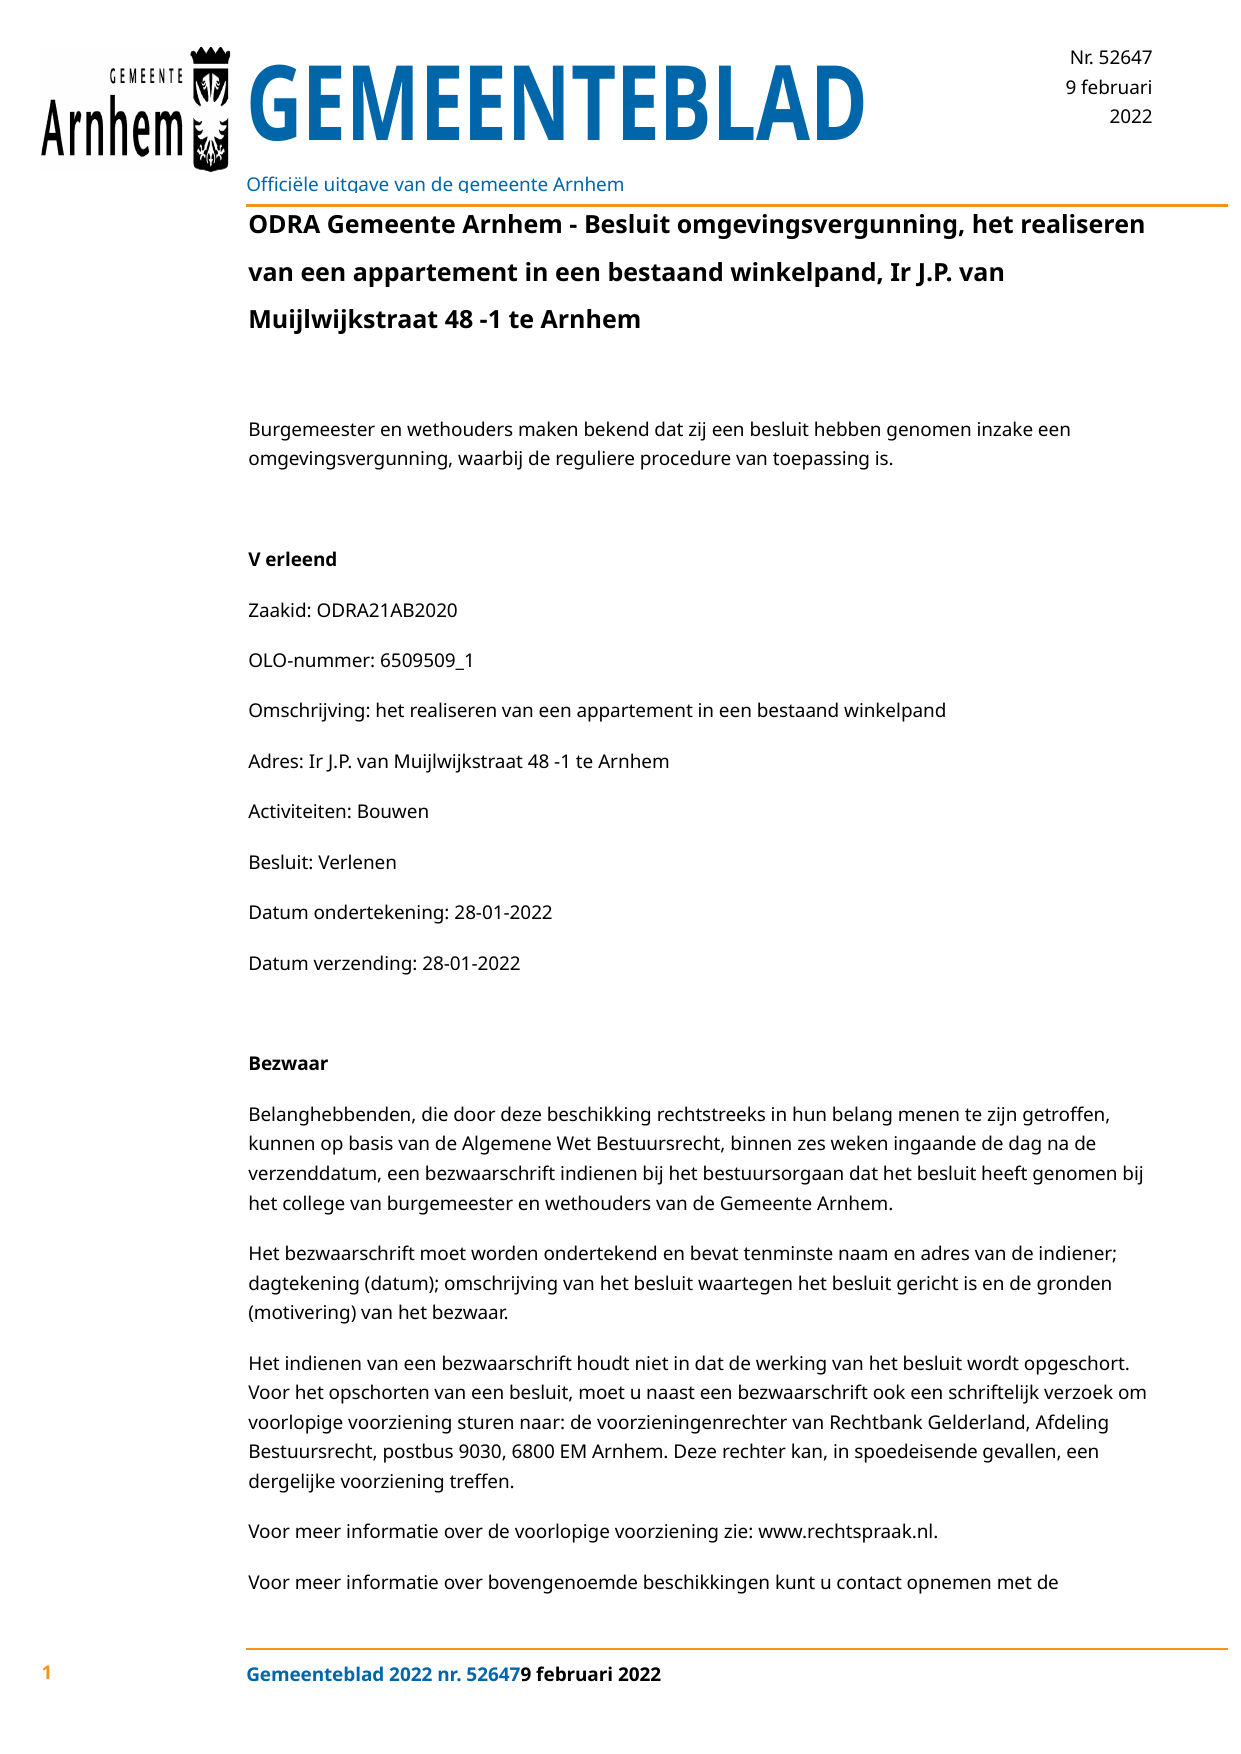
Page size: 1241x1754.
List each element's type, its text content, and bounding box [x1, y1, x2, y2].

text Voor meer informatie over bovengenoemde beschikkingen kunt u contact opnemen met de [248, 1569, 1152, 1594]
text V erleend [248, 546, 1152, 572]
text Bezwaar [248, 1051, 1152, 1076]
text Datum ondertekening: 28-01-2022 [248, 899, 1152, 925]
text Burgemeester en wethouders maken bekend dat zij een besluit hebben genomen inzake een omgevingsvergunning, waarbij de reguliere procedure van toepassing is. [248, 416, 1152, 471]
text Datum verzending: 28-01-2022 [248, 950, 1152, 975]
text Zaakid: ODRA21AB2020 [248, 597, 1152, 622]
text ODRA Gemeente Arnhem - Besluit omgevingsvergunning, het realiseren van een appartement in een bestaand winkelpand, Ir J.P. van Muijlwijkstraat 48 -1 te Arnhem [248, 207, 1152, 336]
picture [41, 47, 231, 172]
text Omschrijving: het realiseren van een appartement in een bestaand winkelpand [248, 698, 1152, 723]
text Belanghebbenden, die door deze beschikking rechtstreeks in hun belang menen te zijn getroffen, kunnen op basis van de Algemene Wet Bestuursrecht, binnen zes weken ingaande de dag na de verzenddatum, een bezwaarschrift indienen bij het bestuursorgaan dat het besluit heeft genomen bij het college van burgemeester en wethouders van de Gemeente Arnhem. [248, 1101, 1152, 1215]
text Het indienen van een bezwaarschrift houdt niet in dat de werking van het besluit wordt opgeschort. Voor het opschorten van een besluit, moet u naast een bezwaarschrift ook een schriftelijk verzoek om voorlopige voorziening sturen naar: de voorzieningenrechter van Rechtbank Gelderland, Afdeling Bestuursrecht, postbus 9030, 6800 EM Arnhem. Deze rechter kan, in spoedeisende gevallen, een dergelijke voorziening treffen. [248, 1350, 1152, 1494]
text Besluit: Verlenen [248, 849, 1152, 874]
text OLO-nummer: 6509509_1 [248, 647, 1152, 673]
text Activiteiten: Bouwen [248, 798, 1152, 824]
text Adres: Ir J.P. van Muijlwijkstraat 48 -1 te Arnhem [248, 748, 1152, 774]
text Voor meer informatie over de voorlopige voorziening zie: www.rechtspraak.nl. [248, 1518, 1152, 1544]
text Het bezwaarschrift moet worden ondertekend en bevat tenminste naam en adres van de indiener; dagtekening (datum); omschrijving van het besluit waartegen het besluit gericht is en de gronden (motivering) van het bezwaar. [248, 1240, 1152, 1325]
